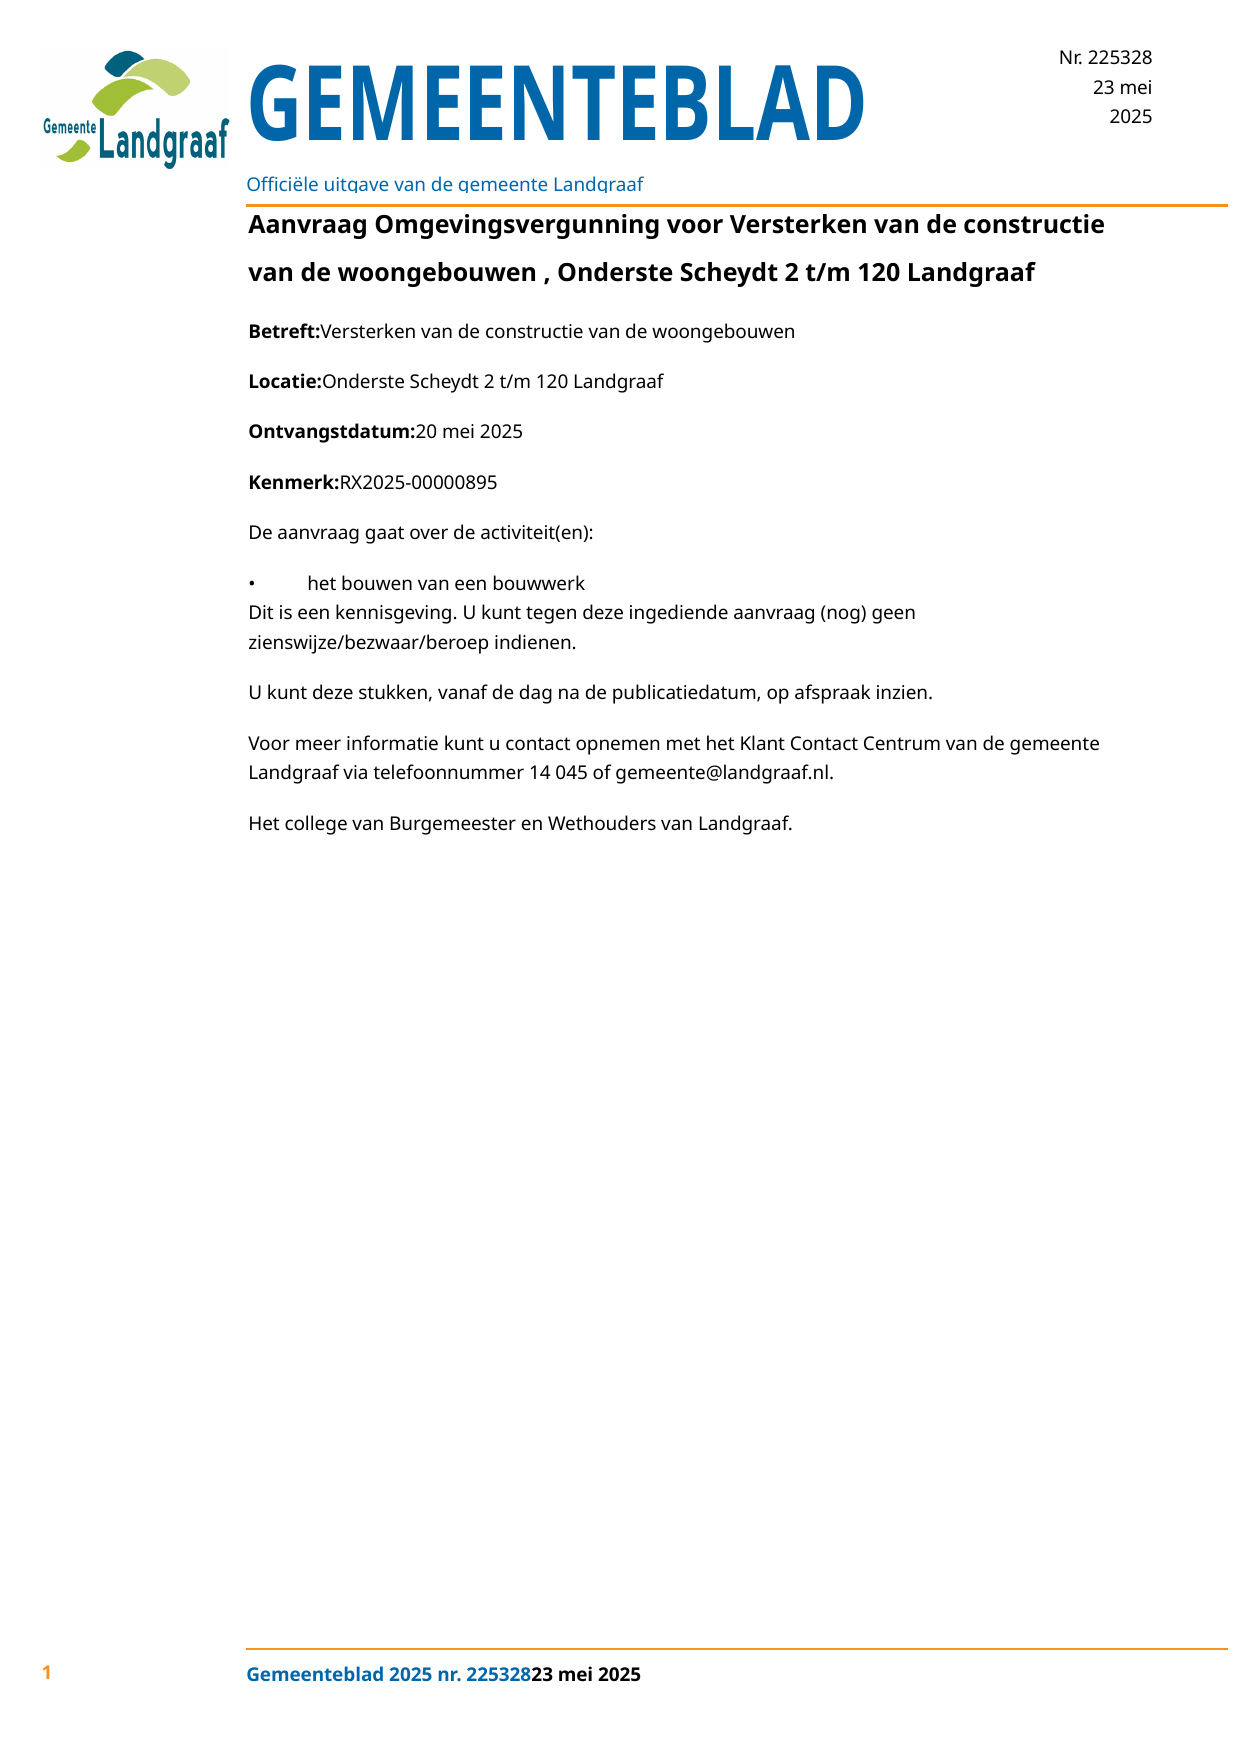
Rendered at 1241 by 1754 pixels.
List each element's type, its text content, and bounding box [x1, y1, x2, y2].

picture [41, 47, 231, 172]
text Locatie:Onderste Scheydt 2 t/m 120 Landgraaf [248, 368, 1152, 394]
text Kenmerk:RX2025-00000895 [248, 469, 1152, 495]
text Ontvangstdatum:20 mei 2025 [248, 419, 1152, 444]
text Dit is een kennisgeving. U kunt tegen deze ingediende aanvraag (nog) geen zienswijze/bezwaar/beroep indienen. [248, 599, 1152, 655]
text De aanvraag gaat over de activiteit(en): [248, 519, 1152, 545]
text Voor meer informatie kunt u contact opnemen met het Klant Contact Centrum van de gemeente Landgraaf via telefoonnummer 14 045 of gemeente@landgraaf.nl. [248, 730, 1152, 785]
text U kunt deze stukken, vanaf de dag na de publicatiedatum, op afspraak inzien. [248, 679, 1152, 705]
text Het college van Burgemeester en Wethouders van Landgraaf. [248, 810, 1152, 836]
text Betreft:Versterken van de constructie van de woongebouwen [248, 318, 1152, 344]
list het bouwen van een bouwwerk [248, 570, 1152, 596]
text Aanvraag Omgevingsvergunning voor Versterken van de constructie van de woongebouwen , Onderste Scheydt 2 t/m 120 Landgraaf [248, 207, 1152, 288]
